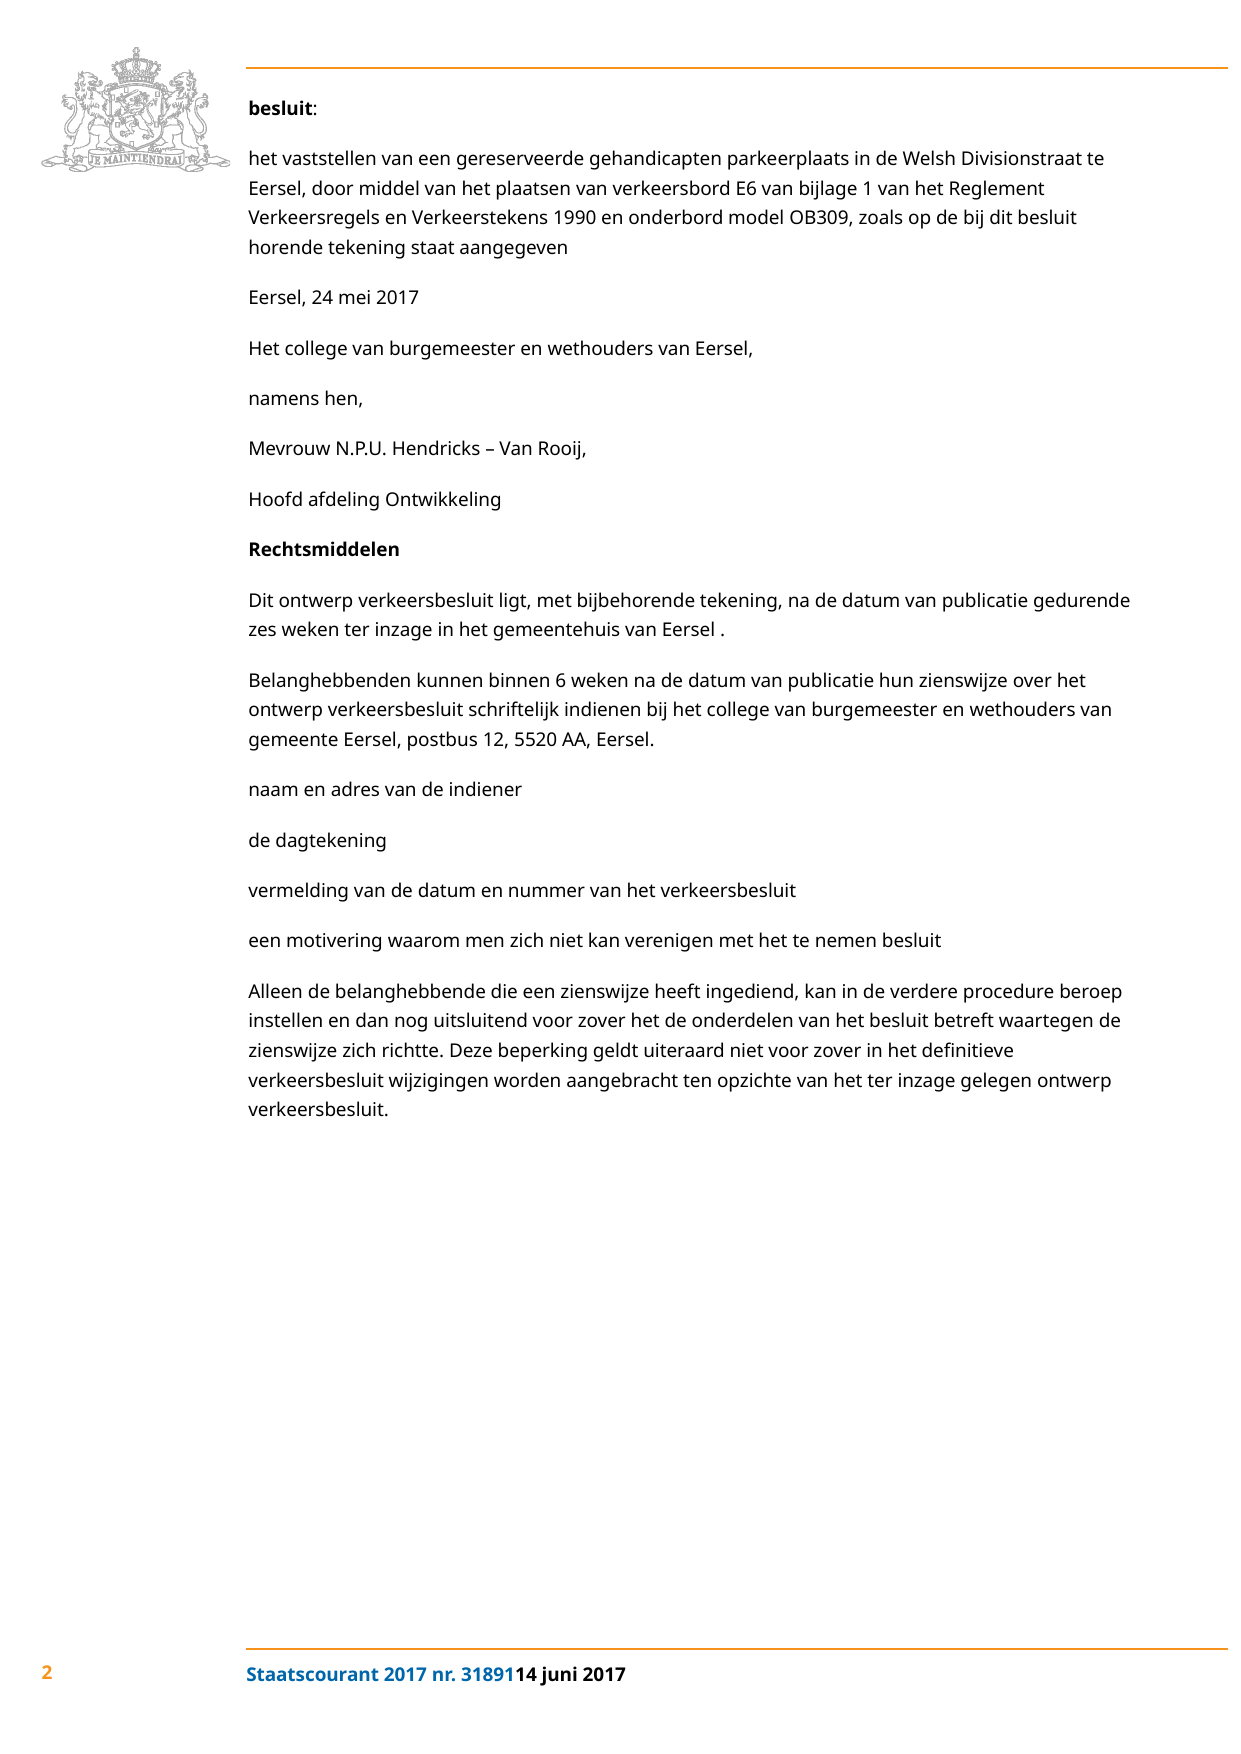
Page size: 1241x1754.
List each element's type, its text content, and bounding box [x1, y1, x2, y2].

text naam en adres van de indiener [248, 776, 1152, 802]
text Rechtsmiddelen [248, 536, 1152, 562]
text Het college van burgemeester en wethouders van Eersel, [248, 335, 1152, 361]
text Dit ontwerp verkeersbesluit ligt, met bijbehorende tekening, na de datum van publicatie gedurende zes weken ter inzage in het gemeentehuis van Eersel . [248, 587, 1152, 642]
text vermelding van de datum en nummer van het verkeersbesluit [248, 877, 1152, 903]
text de dagtekening [248, 827, 1152, 853]
text namens hen, [248, 385, 1152, 411]
text Alleen de belanghebbende die een zienswijze heeft ingediend, kan in de verdere procedure beroep instellen en dan nog uitsluitend voor zover het de onderdelen van het besluit betreft waartegen de zienswijze zich richtte. Deze beperking geldt uiteraard niet voor zover in het definitieve verkeersbesluit wijzigingen worden aangebracht ten opzichte van het ter inzage gelegen ontwerp verkeersbesluit. [248, 978, 1152, 1122]
text een motivering waarom men zich niet kan verenigen met het te nemen besluit [248, 928, 1152, 953]
text Hoofd afdeling Ontwikkeling [248, 486, 1152, 512]
text Belanghebbenden kunnen binnen 6 weken na de datum van publicatie hun zienswijze over het ontwerp verkeersbesluit schriftelijk indienen bij het college van burgemeester en wethouders van gemeente Eersel, postbus 12, 5520 AA, Eersel. [248, 667, 1152, 752]
text Mevrouw N.P.U. Hendricks – Van Rooij, [248, 436, 1152, 461]
text het vaststellen van een gereserveerde gehandicapten parkeerplaats in de Welsh Divisionstraat te Eersel, door middel van het plaatsen van verkeersbord E6 van bijlage 1 van het Reglement Verkeersregels en Verkeerstekens 1990 en onderbord model OB309, zoals op de bij dit besluit horende tekening staat aangegeven [248, 145, 1152, 260]
text besluit: [248, 95, 1152, 121]
picture [41, 47, 231, 172]
text Eersel, 24 mei 2017 [248, 284, 1152, 310]
